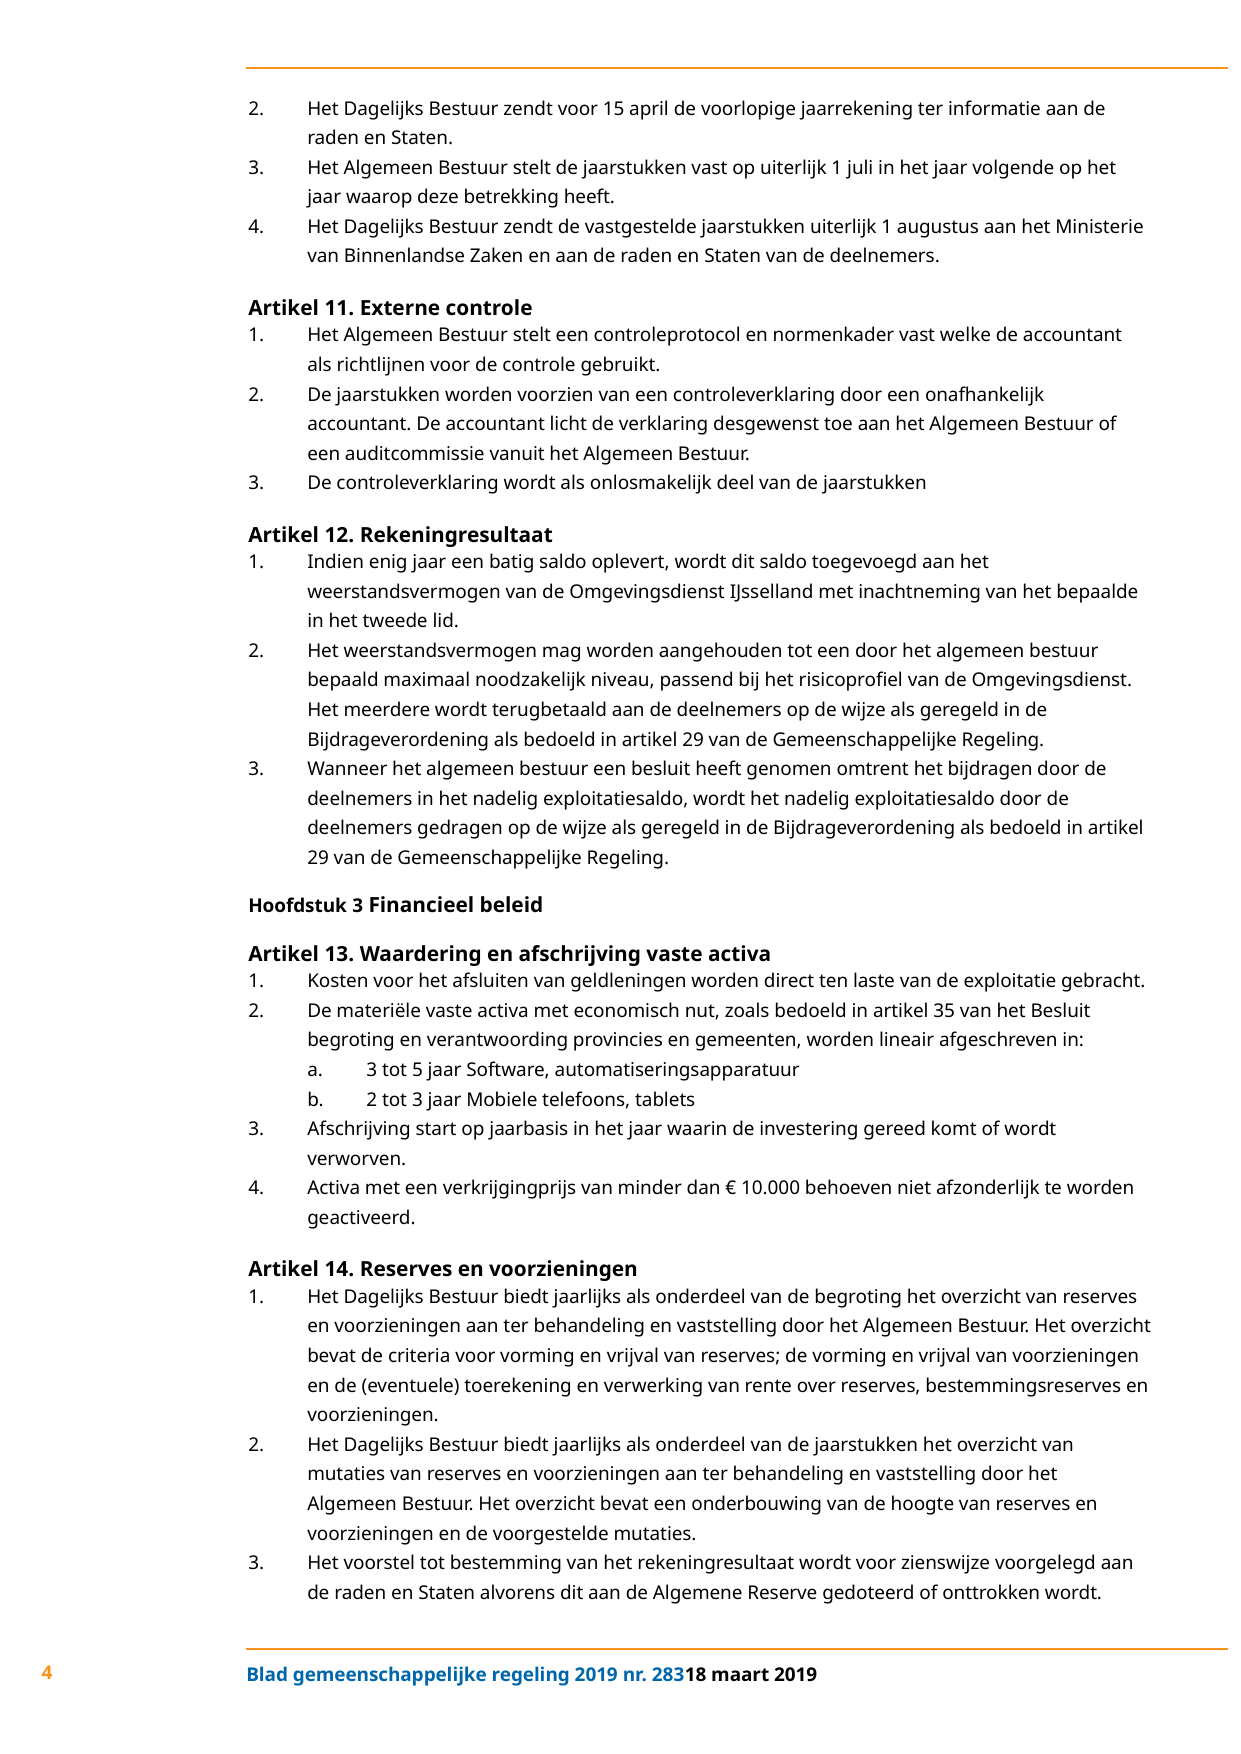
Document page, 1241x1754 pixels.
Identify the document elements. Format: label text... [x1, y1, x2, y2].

list Het Dagelijks Bestuur biedt jaarlijks als onderdeel van de jaarstukken het overzicht van mutaties van reserves en voorzieningen aan ter behandeling en vaststelling door het Algemeen Bestuur. Het overzicht bevat een onderbouwing van de hoogte van reserves en voorzieningen en de voorgestelde mutaties. [248, 1431, 1152, 1545]
list Afschrijving start op jaarbasis in het jaar waarin de investering gereed komt of wordt verworven. [248, 1115, 1152, 1171]
list Indien enig jaar een batig saldo oplevert, wordt dit saldo toegevoegd aan het weerstandsvermogen van de Omgevingsdienst IJsselland met inachtneming van het bepaalde in het tweede lid. [248, 548, 1152, 633]
picture [41, 47, 231, 172]
list Het Dagelijks Bestuur zendt voor 15 april de voorlopige jaarrekening ter informatie aan de raden en Staten. [248, 95, 1152, 150]
list Het weerstandsvermogen mag worden aangehouden tot een door het algemeen bestuur bepaald maximaal noodzakelijk niveau, passend bij het risicoprofiel van de Omgevingsdienst. Het meerdere wordt terugbetaald aan de deelnemers op de wijze als geregeld in de Bijdrageverordening als bedoeld in artikel 29 van de Gemeenschappelijke Regeling. [248, 637, 1152, 752]
text Artikel 12. Rekeningresultaat [248, 520, 1152, 548]
text Artikel 11. Externe controle [248, 293, 1152, 322]
text Artikel 13. Waardering en afschrijving vaste activa [248, 939, 1152, 967]
list Het Dagelijks Bestuur zendt de vastgestelde jaarstukken uiterlijk 1 augustus aan het Ministerie van Binnenlandse Zaken en aan de raden en Staten van de deelnemers. [248, 213, 1152, 268]
list De controleverklaring wordt als onlosmakelijk deel van de jaarstukken [248, 469, 1152, 495]
list Het Algemeen Bestuur stelt een controleprotocol en normenkader vast welke de accountant als richtlijnen voor de controle gebruikt. [248, 322, 1152, 377]
list Wanneer het algemeen bestuur een besluit heeft genomen omtrent het bijdragen door de deelnemers in het nadelig exploitatiesaldo, wordt het nadelig exploitatiesaldo door de deelnemers gedragen op de wijze als geregeld in de Bijdrageverordening als bedoeld in artikel 29 van de Gemeenschappelijke Regeling. [248, 755, 1152, 870]
list Activa met een verkrijgingprijs van minder dan € 10.000 behoeven niet afzonderlijk te worden geactiveerd. [248, 1174, 1152, 1230]
list De materiële vaste activa met economisch nut, zoals bedoeld in artikel 35 van het Besluit begroting en verantwoording provincies en gemeenten, worden lineair afgeschreven in: [248, 997, 1152, 1052]
list Het Algemeen Bestuur stelt de jaarstukken vast op uiterlijk 1 juli in het jaar volgende op het jaar waarop deze betrekking heeft. [248, 154, 1152, 209]
list De jaarstukken worden voorzien van een controleverklaring door een onafhankelijk accountant. De accountant licht de verklaring desgewenst toe aan het Algemeen Bestuur of een auditcommissie vanuit het Algemeen Bestuur. [248, 381, 1152, 466]
list Kosten voor het afsluiten van geldleningen worden direct ten laste van de exploitatie gebracht. [248, 967, 1152, 993]
list Het voorstel tot bestemming van het rekeningresultaat wordt voor zienswijze voorgelegd aan de raden en Staten alvorens dit aan de Algemene Reserve gedoteerd of onttrokken wordt. [248, 1549, 1152, 1604]
list 3 tot 5 jaar Software, automatiseringsapparatuur [307, 1056, 1152, 1082]
text Artikel 14. Reserves en voorzieningen [248, 1254, 1152, 1283]
text Hoofdstuk 3 Financieel beleid [248, 890, 1152, 918]
list 2 tot 3 jaar Mobiele telefoons, tablets [307, 1086, 1152, 1112]
list Het Dagelijks Bestuur biedt jaarlijks als onderdeel van de begroting het overzicht van reserves en voorzieningen aan ter behandeling en vaststelling door het Algemeen Bestuur. Het overzicht bevat de criteria voor vorming en vrijval van reserves; de vorming en vrijval van voorzieningen en de (eventuele) toerekening en verwerking van rente over reserves, bestemmingsreserves en voorzieningen. [248, 1283, 1152, 1427]
